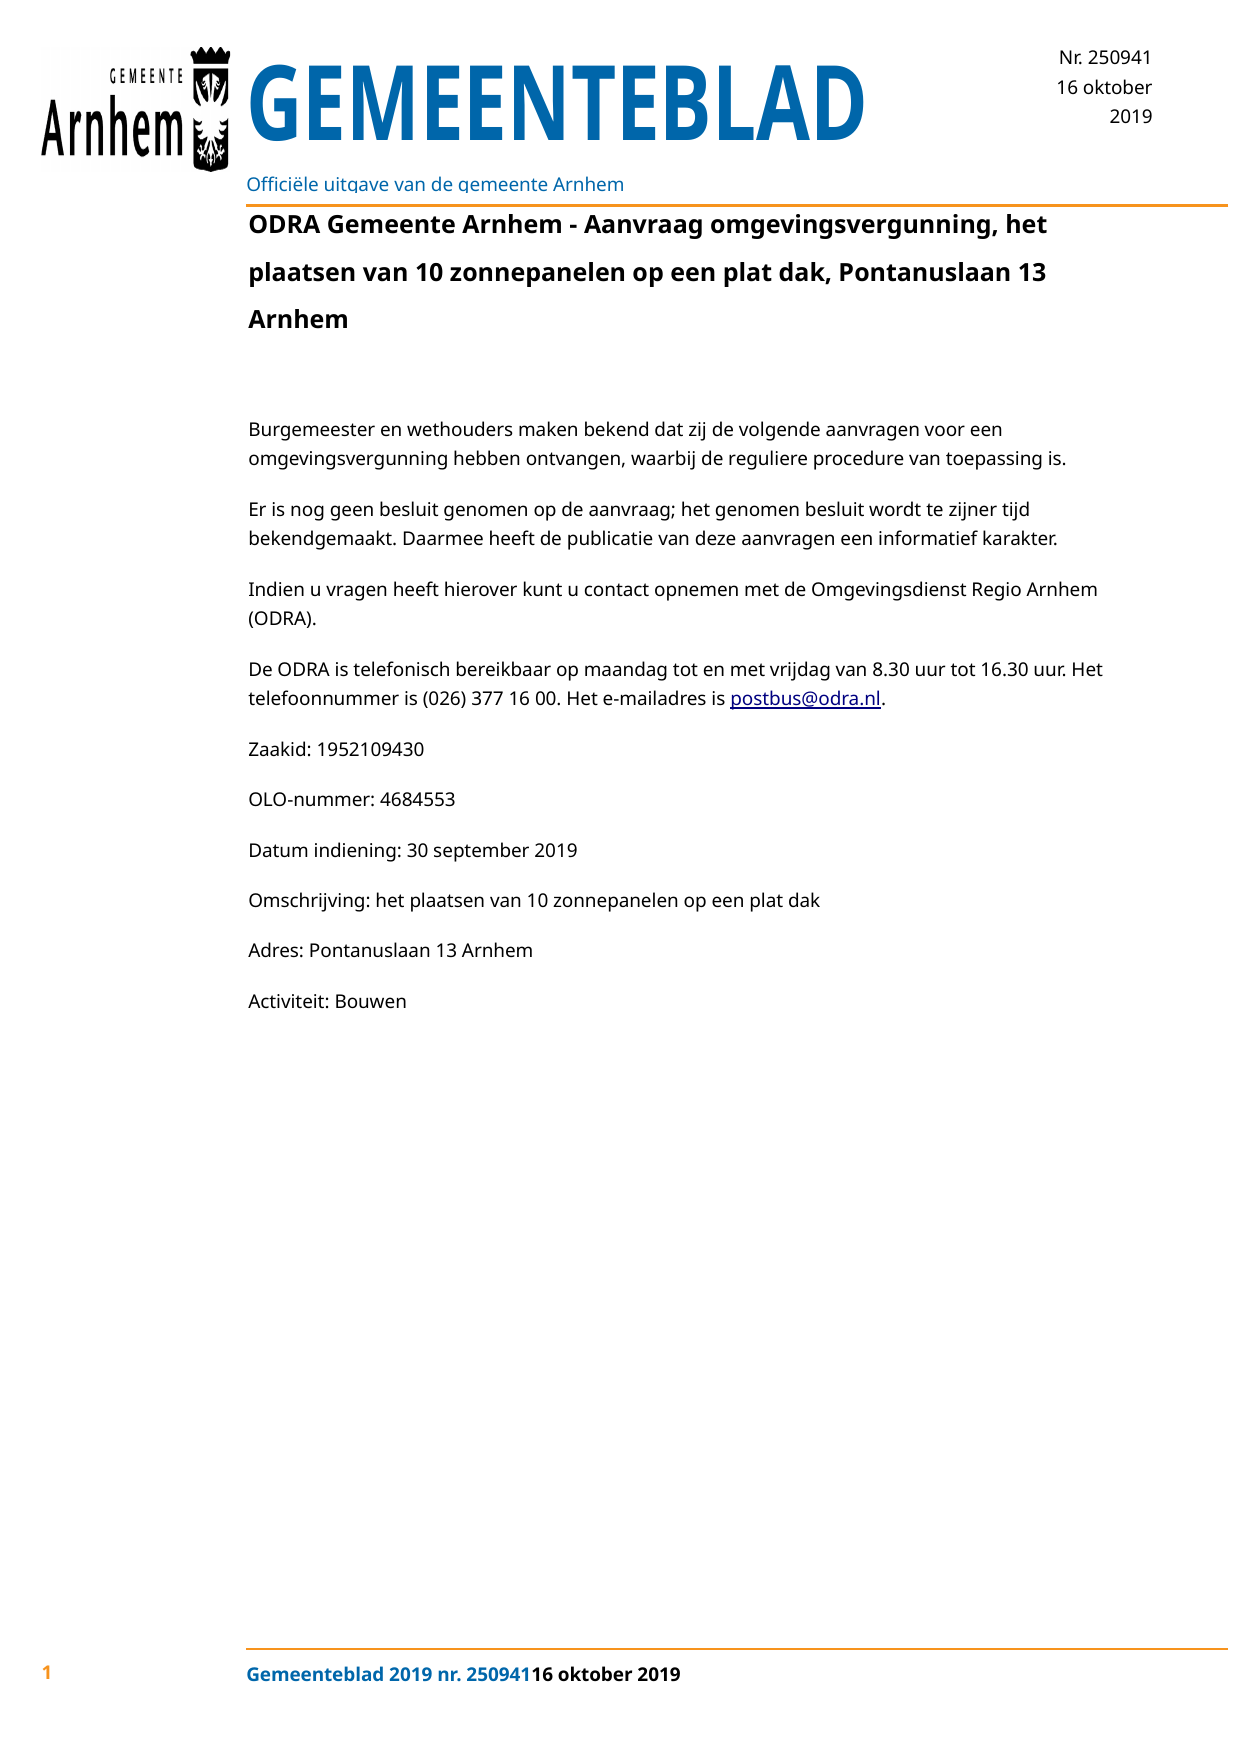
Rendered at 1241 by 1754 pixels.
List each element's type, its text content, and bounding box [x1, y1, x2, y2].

text Adres: Pontanuslaan 13 Arnhem [248, 938, 1152, 963]
text ODRA Gemeente Arnhem - Aanvraag omgevingsvergunning, het plaatsen van 10 zonnepanelen op een plat dak, Pontanuslaan 13 Arnhem [248, 207, 1152, 336]
text Datum indiening: 30 september 2019 [248, 837, 1152, 862]
picture [41, 47, 231, 172]
text Activiteit: Bouwen [248, 988, 1152, 1014]
text Omschrijving: het plaatsen van 10 zonnepanelen op een plat dak [248, 887, 1152, 913]
text Er is nog geen besluit genomen op de aanvraag; het genomen besluit wordt te zijner tijd bekendgemaakt. Daarmee heeft de publicatie van deze aanvragen een informatief karakter. [248, 496, 1152, 551]
text De ODRA is telefonisch bereikbaar op maandag tot en met vrijdag van 8.30 uur tot 16.30 uur. Het telefoonnummer is (026) 377 16 00. Het e-mailadres is postbus@odra.nl. [248, 656, 1152, 711]
text OLO-nummer: 4684553 [248, 786, 1152, 812]
text Burgemeester en wethouders maken bekend dat zij de volgende aanvragen voor een omgevingsvergunning hebben ontvangen, waarbij de reguliere procedure van toepassing is. [248, 416, 1152, 471]
text Indien u vragen heeft hierover kunt u contact opnemen met de Omgevingsdienst Regio Arnhem (ODRA). [248, 576, 1152, 631]
text Zaakid: 1952109430 [248, 736, 1152, 762]
